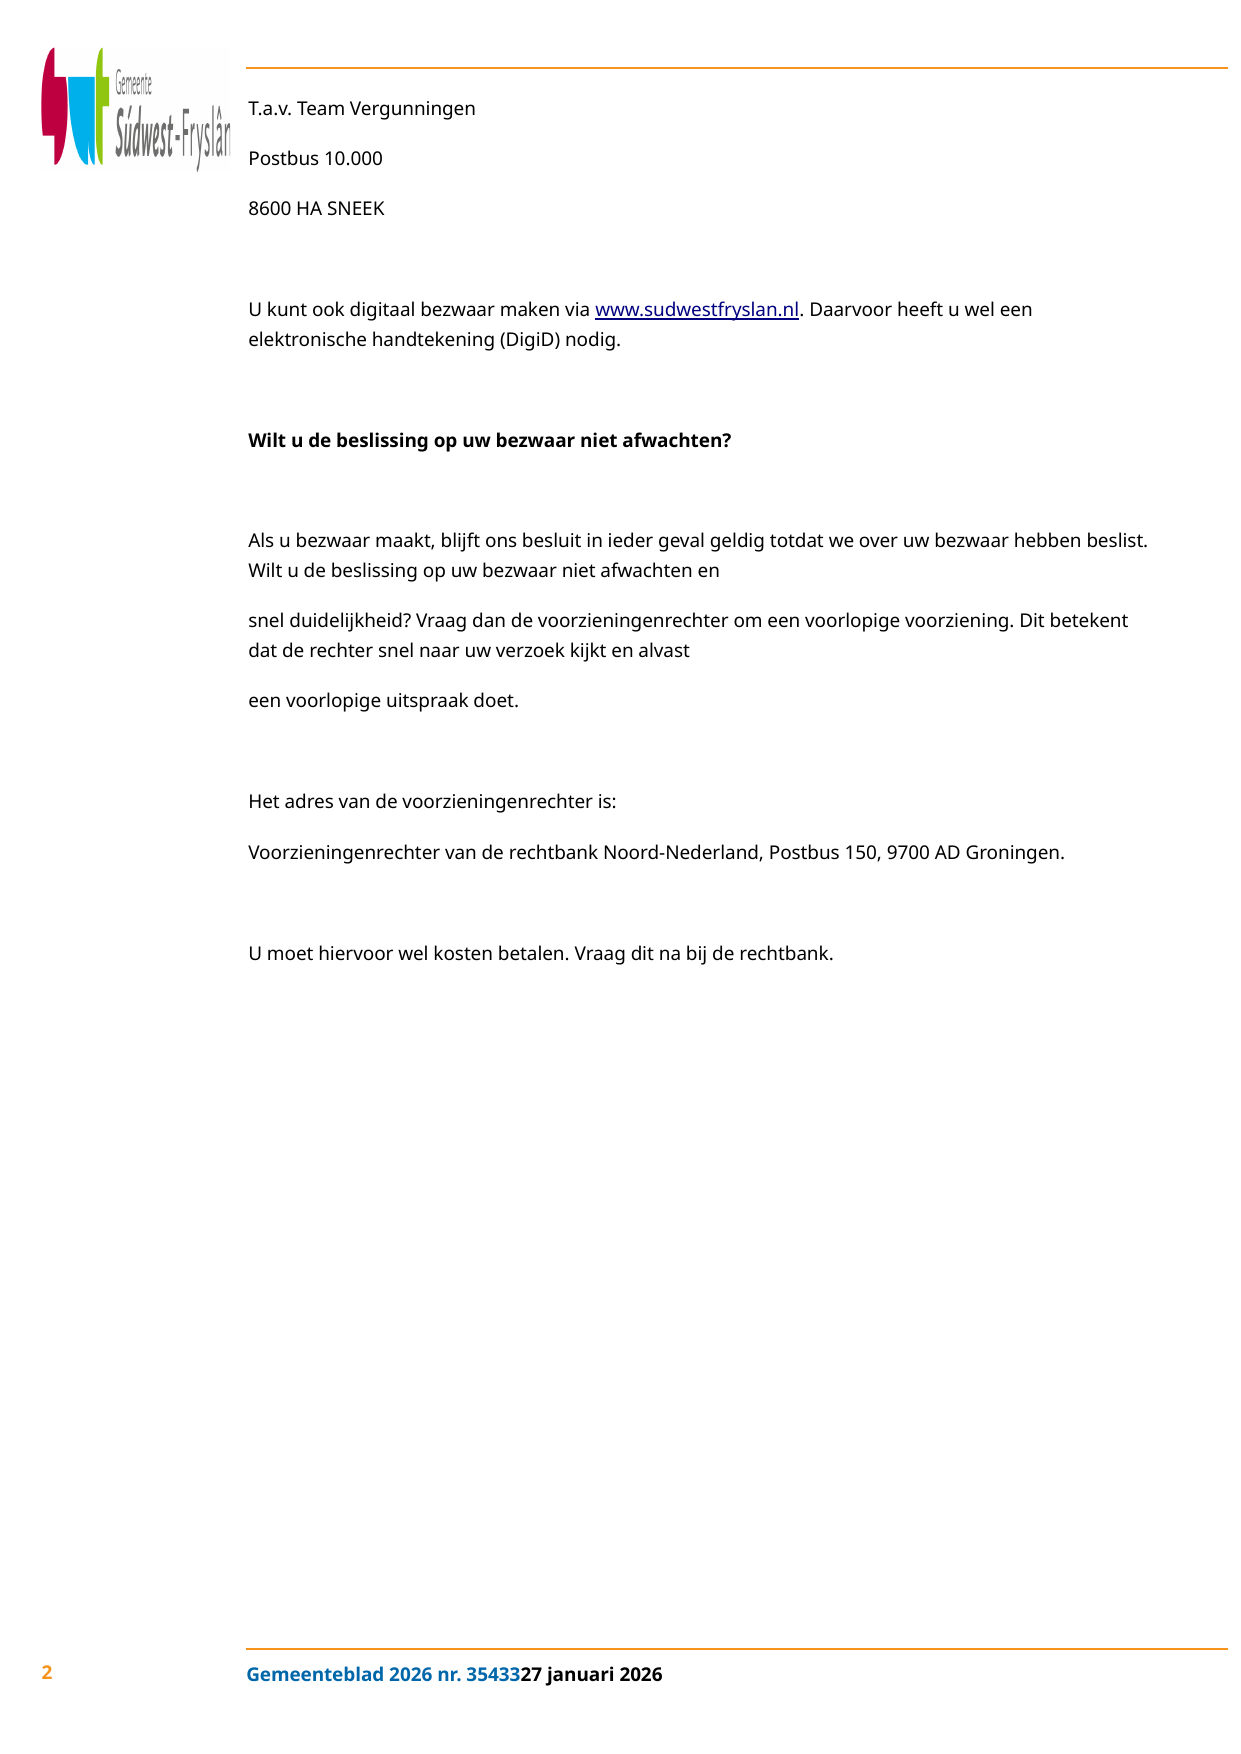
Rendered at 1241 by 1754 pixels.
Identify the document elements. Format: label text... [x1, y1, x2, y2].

text T.a.v. Team Vergunningen [248, 95, 1152, 121]
text U moet hiervoor wel kosten betalen. Vraag dit na bij de rechtbank. [248, 940, 1152, 966]
text Als u bezwaar maakt, blijft ons besluit in ieder geval geldig totdat we over uw bezwaar hebben beslist. Wilt u de beslissing op uw bezwaar niet afwachten en [248, 528, 1152, 583]
text 8600 HA SNEEK [248, 196, 1152, 221]
text snel duidelijkheid? Vraag dan de voorzieningenrechter om een voorlopige voorziening. Dit betekent dat de rechter snel naar uw verzoek kijkt en alvast [248, 608, 1152, 663]
text een voorlopige uitspraak doet. [248, 688, 1152, 713]
picture [41, 47, 231, 172]
text U kunt ook digitaal bezwaar maken via www.sudwestfryslan.nl. Daarvoor heeft u wel een elektronische handtekening (DigiD) nodig. [248, 296, 1152, 352]
text Het adres van de voorzieningenrechter is: [248, 788, 1152, 814]
text Wilt u de beslissing op uw bezwaar niet afwachten? [248, 427, 1152, 453]
text Voorzieningenrechter van de rechtbank Noord-Nederland, Postbus 150, 9700 AD Groningen. [248, 839, 1152, 865]
text Postbus 10.000 [248, 145, 1152, 171]
